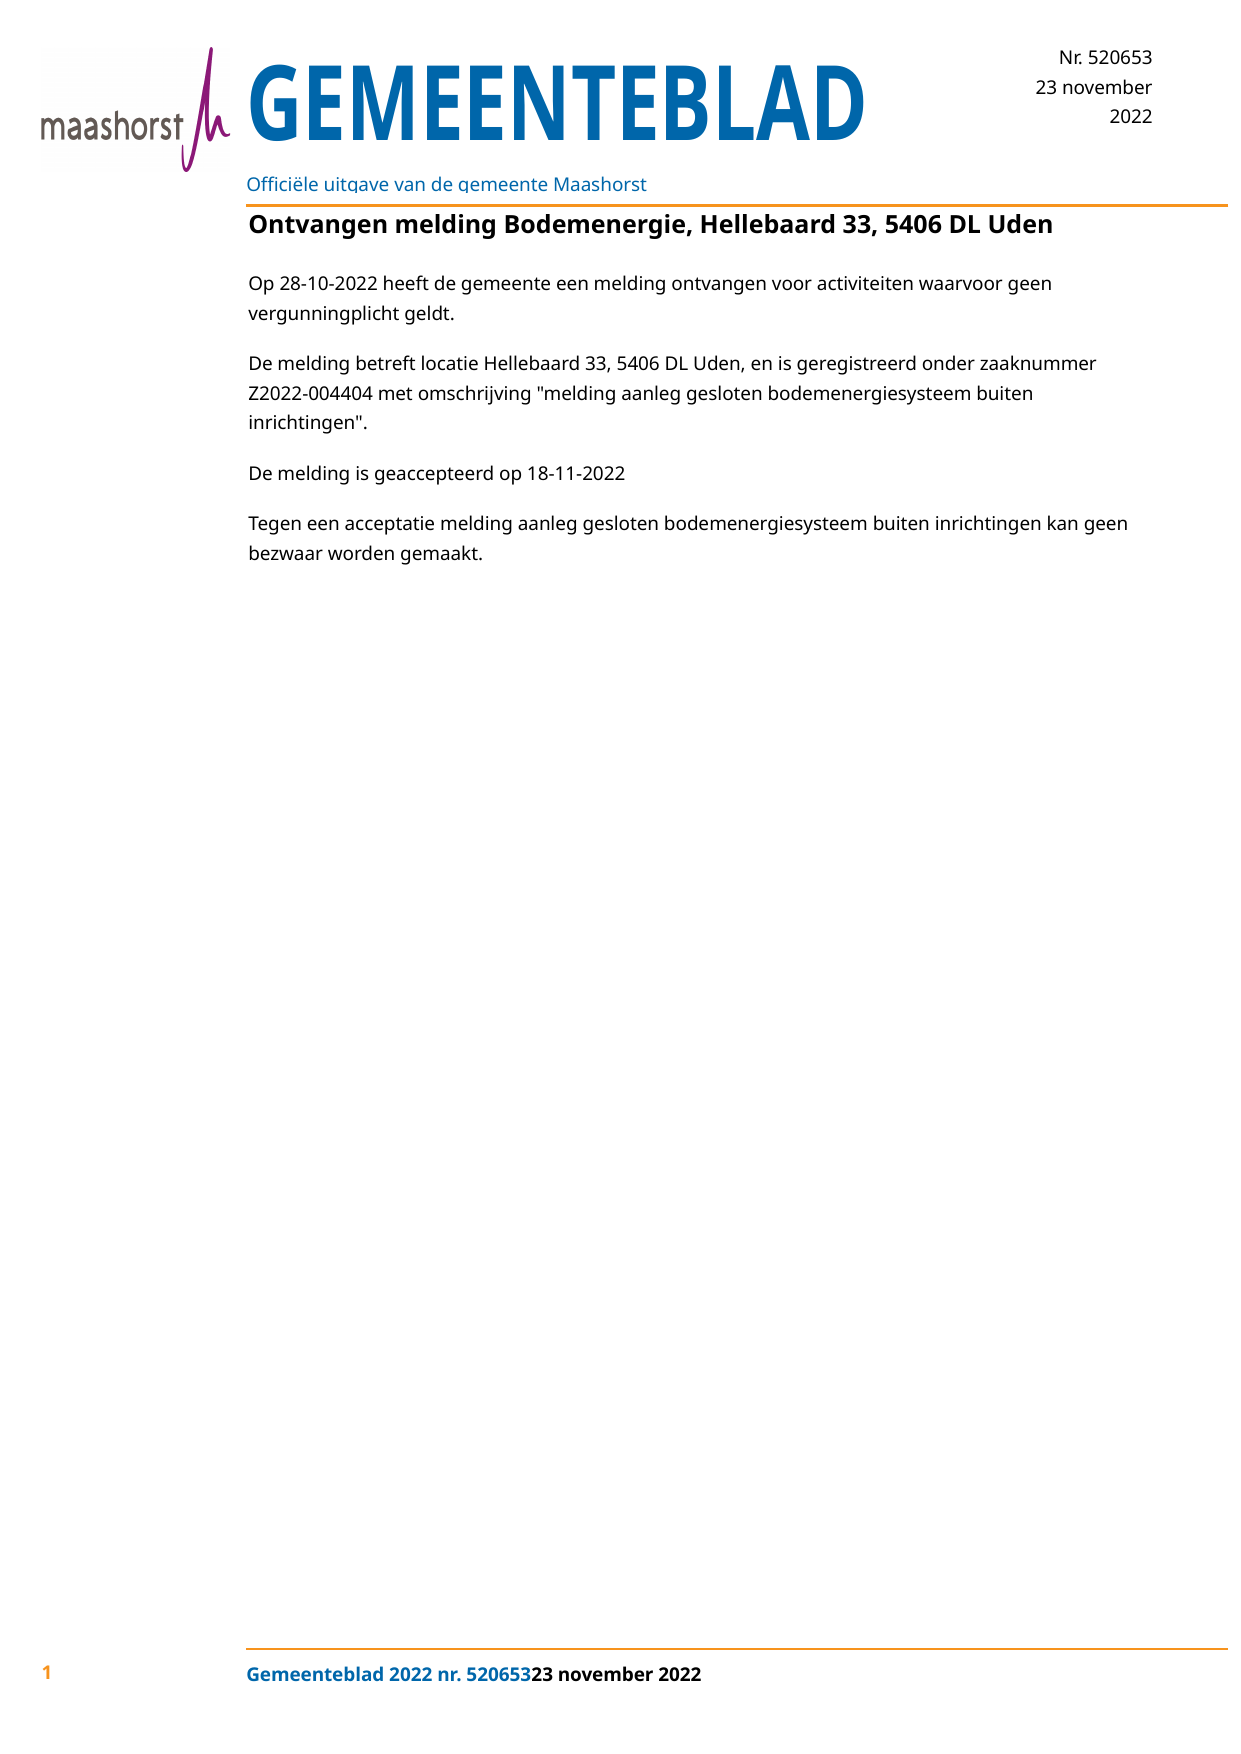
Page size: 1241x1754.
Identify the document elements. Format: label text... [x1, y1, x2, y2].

text Ontvangen melding Bodemenergie, Hellebaard 33, 5406 DL Uden [248, 207, 1152, 241]
text De melding is geaccepteerd op 18-11-2022 [248, 460, 1152, 486]
picture [41, 47, 231, 172]
text De melding betreft locatie Hellebaard 33, 5406 DL Uden, en is geregistreerd onder zaaknummer Z2022-004404 met omschrijving "melding aanleg gesloten bodemenergiesysteem buiten inrichtingen". [248, 350, 1152, 435]
text Op 28-10-2022 heeft de gemeente een melding ontvangen voor activiteiten waarvoor geen vergunningplicht geldt. [248, 270, 1152, 326]
text Tegen een acceptatie melding aanleg gesloten bodemenergiesysteem buiten inrichtingen kan geen bezwaar worden gemaakt. [248, 510, 1152, 566]
